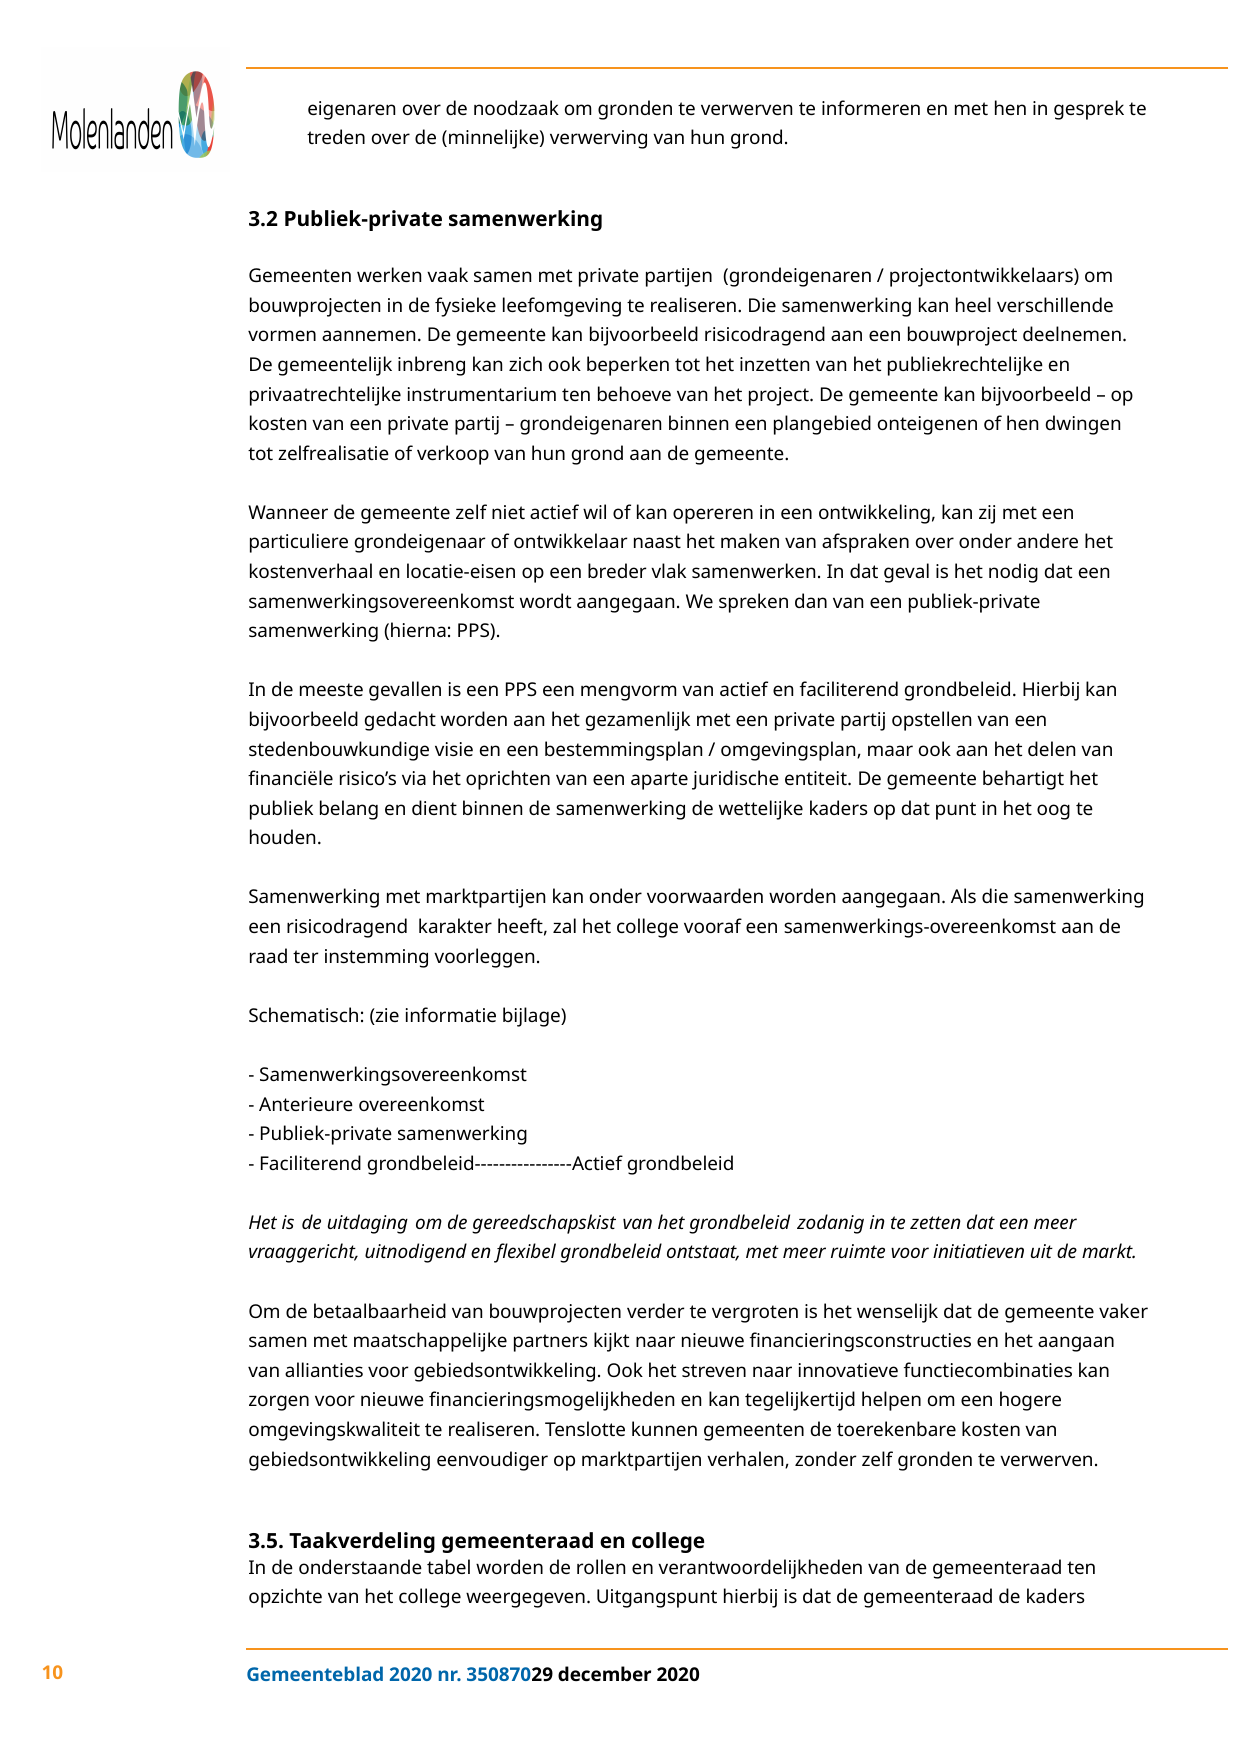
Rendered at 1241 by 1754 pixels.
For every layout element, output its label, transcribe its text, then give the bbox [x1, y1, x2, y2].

text - Samenwerkingsovereenkomst [248, 1061, 1152, 1087]
text In de onderstaande tabel worden de rollen en verantwoordelijkheden van de gemeenteraad ten opzichte van het college weergegeven. Uitgangspunt hierbij is dat de gemeenteraad de kaders [248, 1554, 1152, 1609]
list eigenaren over de noodzaak om gronden te verwerven te informeren en met hen in gesprek te treden over de (minnelijke) verwerving van hun grond. [248, 95, 1152, 150]
picture [41, 47, 231, 172]
text - Faciliterend grondbeleid----------------Actief grondbeleid [248, 1150, 1152, 1176]
text Om de betaalbaarheid van bouwprojecten verder te vergroten is het wenselijk dat de gemeente vaker samen met maatschappelijke partners kijkt naar nieuwe financieringsconstructies en het aangaan van allianties voor gebiedsontwikkeling. Ook het streven naar innovatieve functiecombinaties kan zorgen voor nieuwe financieringsmogelijkheden en kan tegelijkertijd helpen om een hogere omgevingskwaliteit te realiseren. Tenslotte kunnen gemeenten de toerekenbare kosten van gebiedsontwikkeling eenvoudiger op marktpartijen verhalen, zonder zelf gronden te verwerven. [248, 1298, 1152, 1471]
text Samenwerking met marktpartijen kan onder voorwaarden worden aangegaan. Als die samenwerking een risicodragend karakter heeft, zal het college vooraf een samenwerkings-overeenkomst aan de raad ter instemming voorleggen. [248, 884, 1152, 968]
text Schematisch: (zie informatie bijlage) [248, 1002, 1152, 1028]
text Wanneer de gemeente zelf niet actief wil of kan opereren in een ontwikkeling, kan zij met een particuliere grondeigenaar of ontwikkelaar naast het maken van afspraken over onder andere het kostenverhaal en locatie-eisen op een breder vlak samenwerken. In dat geval is het nodig dat een samenwerkingsovereenkomst wordt aangegaan. We spreken dan van een publiek-private samenwerking (hierna: PPS). [248, 499, 1152, 643]
text - Publiek-private samenwerking [248, 1120, 1152, 1146]
text In de meeste gevallen is een PPS een mengvorm van actief en faciliterend grondbeleid. Hierbij kan bijvoorbeeld gedacht worden aan het gezamenlijk met een private partij opstellen van een stedenbouwkundige visie en een bestemmingsplan / omgevingsplan, maar ook aan het delen van financiële risico’s via het oprichten van een aparte juridische entiteit. De gemeente behartigt het publiek belang en dient binnen de samenwerking de wettelijke kaders op dat punt in het oog te houden. [248, 677, 1152, 850]
text Het is de uitdaging om de gereedschapskist van het grondbeleid zodanig in te zetten dat een meer vraaggericht, uitnodigend en flexibel grondbeleid ontstaat, met meer ruimte voor initiatieven uit de markt. [248, 1209, 1152, 1264]
text - Anterieure overeenkomst [248, 1091, 1152, 1116]
text 3.5. Taakverdeling gemeenteraad en college [248, 1526, 1152, 1554]
text 3.2 Publiek-private samenwerking [248, 204, 1152, 233]
text Gemeenten werken vaak samen met private partijen (grondeigenaren / projectontwikkelaars) om bouwprojecten in de fysieke leefomgeving te realiseren. Die samenwerking kan heel verschillende vormen aannemen. De gemeente kan bijvoorbeeld risicodragend aan een bouwproject deelnemen. De gemeentelijk inbreng kan zich ook beperken tot het inzetten van het publiekrechtelijke en privaatrechtelijke instrumentarium ten behoeve van het project. De gemeente kan bijvoorbeeld – op kosten van een private partij – grondeigenaren binnen een plangebied onteigenen of hen dwingen tot zelfrealisatie of verkoop van hun grond aan de gemeente. [248, 262, 1152, 466]
